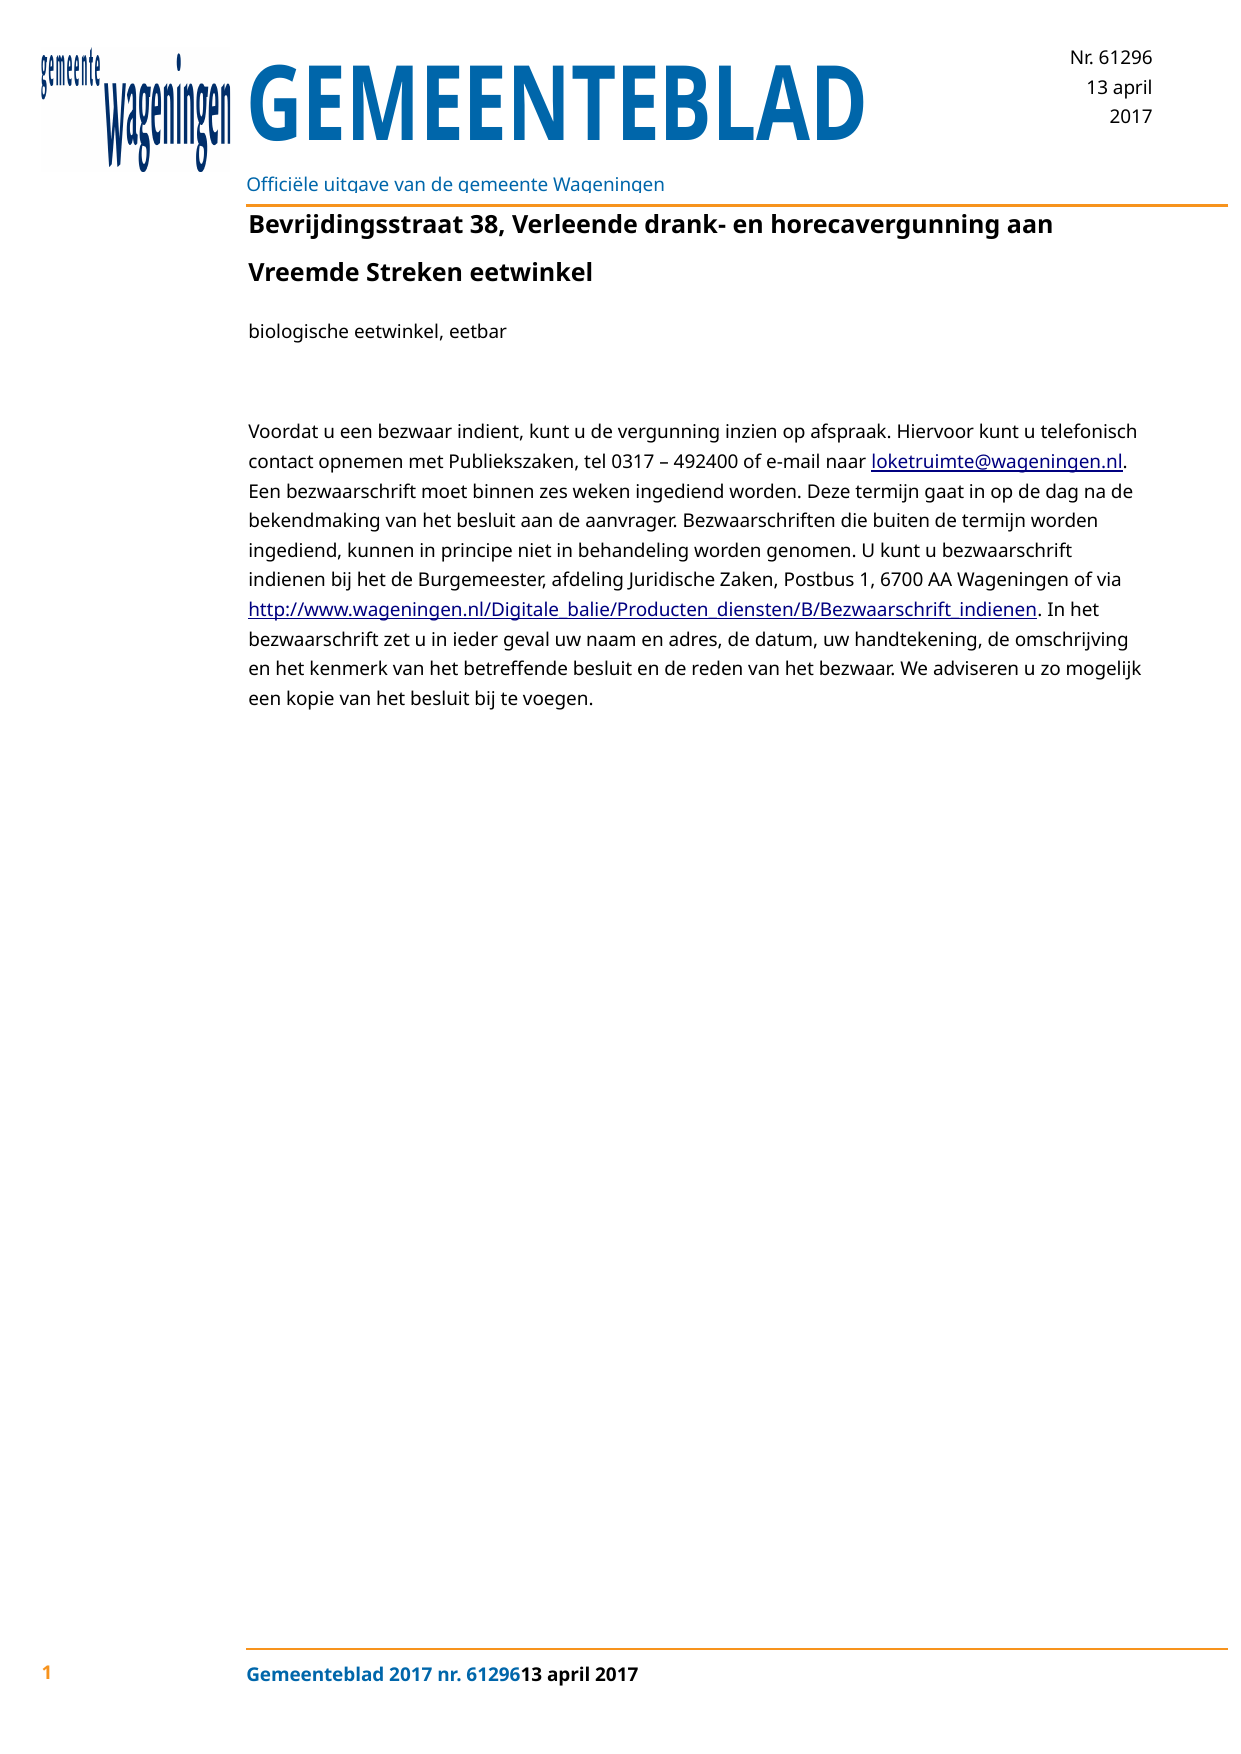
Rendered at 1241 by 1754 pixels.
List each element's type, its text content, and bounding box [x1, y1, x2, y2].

picture [41, 47, 231, 172]
text Bevrijdingsstraat 38, Verleende drank- en horecavergunning aan Vreemde Streken eetwinkel [248, 207, 1152, 288]
text biologische eetwinkel, eetbar [248, 318, 1152, 344]
text Voordat u een bezwaar indient, kunt u de vergunning inzien op afspraak. Hiervoor kunt u telefonisch contact opnemen met Publiekszaken, tel 0317 – 492400 of e-mail naar loketruimte@wageningen.nl. Een bezwaarschrift moet binnen zes weken ingediend worden. Deze termijn gaat in op de dag na de bekendmaking van het besluit aan de aanvrager. Bezwaarschriften die buiten de termijn worden ingediend, kunnen in principe niet in behandeling worden genomen. U kunt u bezwaarschrift indienen bij het de Burgemeester, afdeling Juridische Zaken, Postbus 1, 6700 AA Wageningen of via http://www.wageningen.nl/Digitale_balie/Producten_diensten/B/Bezwaarschrift_indienen. In het bezwaarschrift zet u in ieder geval uw naam en adres, de datum, uw handtekening, de omschrijving en het kenmerk van het betreffende besluit en de reden van het bezwaar. We adviseren u zo mogelijk een kopie van het besluit bij te voegen. [248, 419, 1152, 711]
